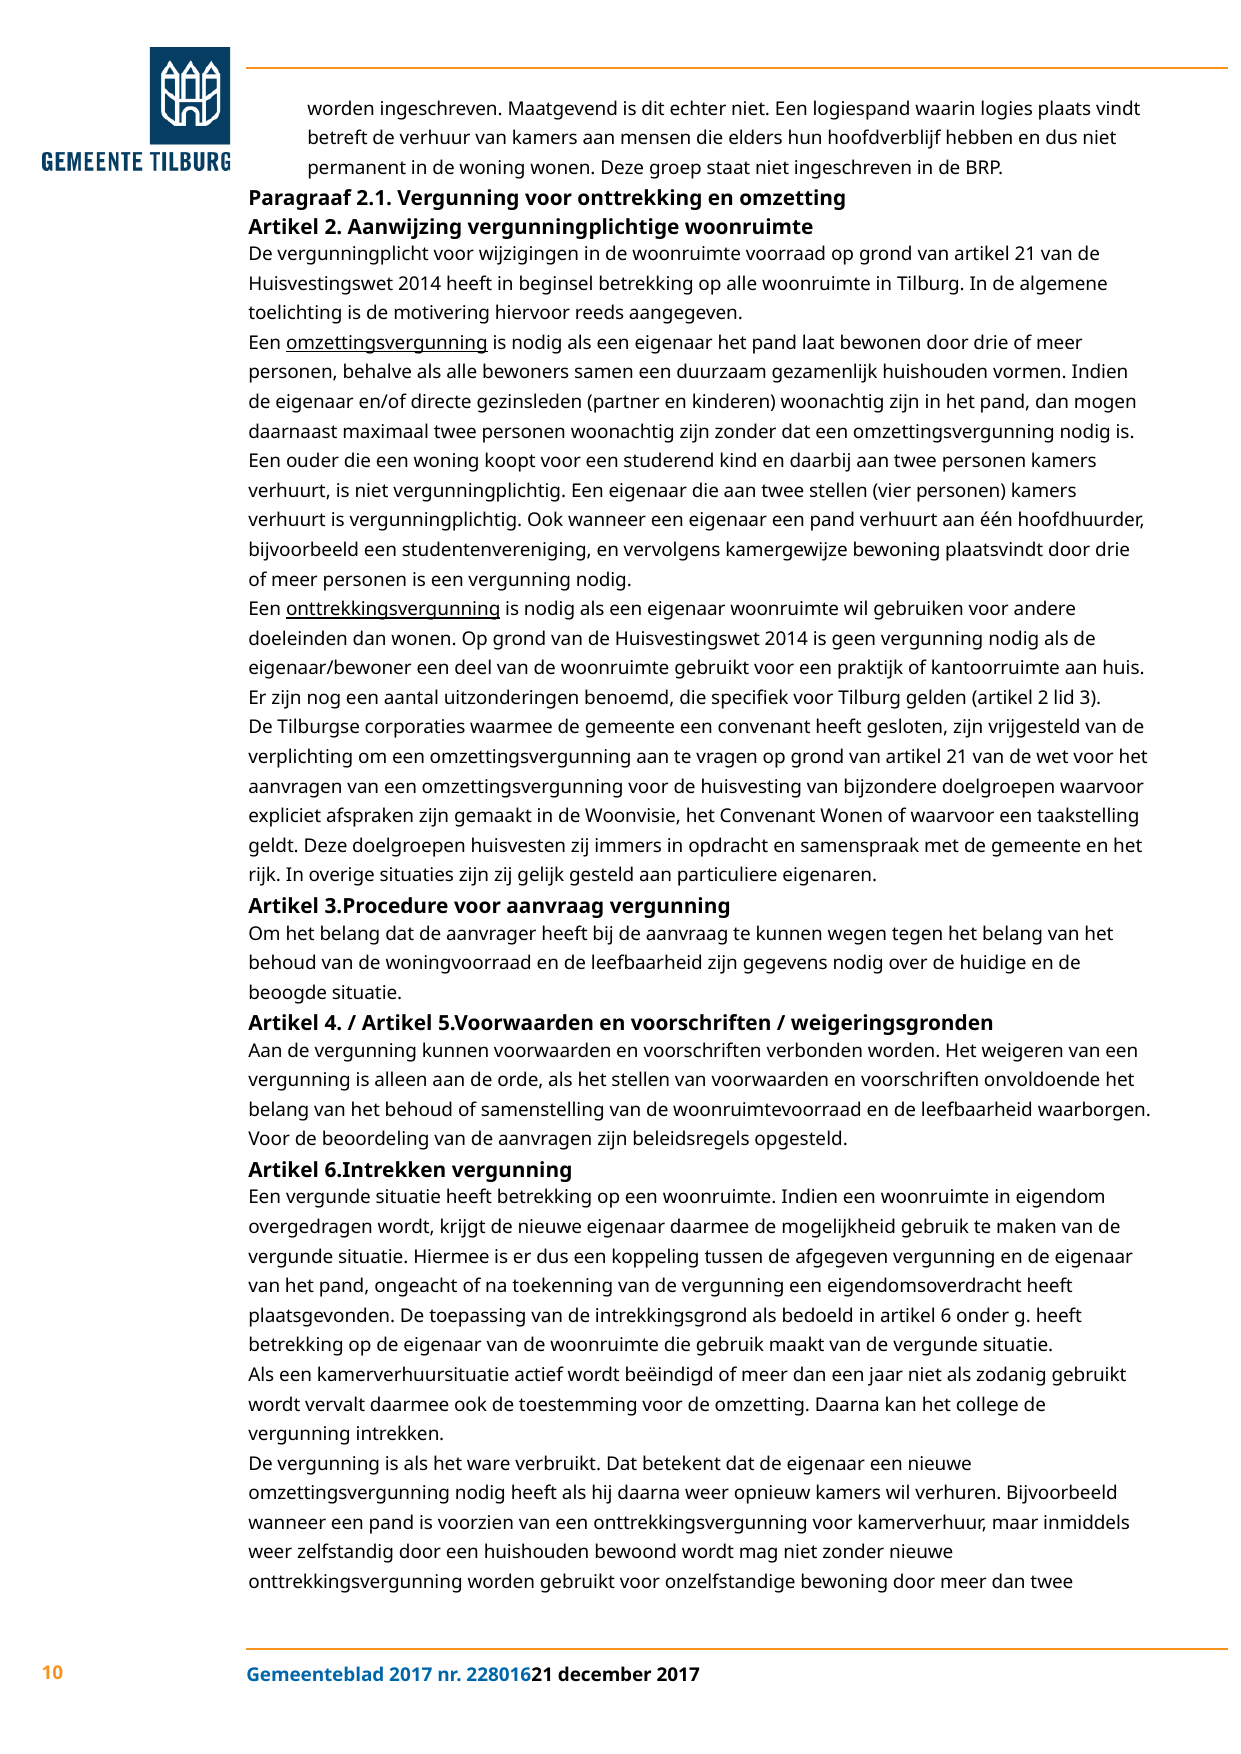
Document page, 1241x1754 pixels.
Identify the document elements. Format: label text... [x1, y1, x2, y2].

text Als een kamerverhuursituatie actief wordt beëindigd of meer dan een jaar niet als zodanig gebruikt wordt vervalt daarmee ook de toestemming voor de omzetting. Daarna kan het college de vergunning intrekken. [248, 1361, 1152, 1446]
text Artikel 6.Intrekken vergunning [248, 1155, 1152, 1184]
text Artikel 2. Aanwijzing vergunningplichtige woonruimte [248, 212, 1152, 240]
text Een ouder die een woning koopt voor een studerend kind en daarbij aan twee personen kamers verhuurt, is niet vergunningplichtig. Een eigenaar die aan twee stellen (vier personen) kamers verhuurt is vergunningplichtig. Ook wanneer een eigenaar een pand verhuurt aan één hoofdhuurder, bijvoorbeeld een studentenvereniging, en vervolgens kamergewijze bewoning plaatsvindt door drie of meer personen is een vergunning nodig. [248, 447, 1152, 592]
text Aan de vergunning kunnen voorwaarden en voorschriften verbonden worden. Het weigeren van een vergunning is alleen aan de orde, als het stellen van voorwaarden en voorschriften onvoldoende het belang van het behoud of samenstelling van de woonruimtevoorraad en de leefbaarheid waarborgen. Voor de beoordeling van de aanvragen zijn beleidsregels opgesteld. [248, 1037, 1152, 1151]
picture [41, 47, 231, 172]
text Om het belang dat de aanvrager heeft bij de aanvraag te kunnen wegen tegen het belang van het behoud van de woningvoorraad en de leefbaarheid zijn gegevens nodig over de huidige en de beoogde situatie. [248, 920, 1152, 1004]
text Een onttrekkingsvergunning is nodig als een eigenaar woonruimte wil gebruiken voor andere doeleinden dan wonen. Op grond van de Huisvestingswet 2014 is geen vergunning nodig als de eigenaar/bewoner een deel van de woonruimte gebruikt voor een praktijk of kantoorruimte aan huis. Er zijn nog een aantal uitzonderingen benoemd, die specifiek voor Tilburg gelden (artikel 2 lid 3). [248, 595, 1152, 710]
text De vergunningplicht voor wijzigingen in de woonruimte voorraad op grond van artikel 21 van de Huisvestingswet 2014 heeft in beginsel betrekking op alle woonruimte in Tilburg. In de algemene toelichting is de motivering hiervoor reeds aangegeven. [248, 240, 1152, 325]
text Een omzettingsvergunning is nodig als een eigenaar het pand laat bewonen door drie of meer personen, behalve als alle bewoners samen een duurzaam gezamenlijk huishouden vormen. Indien de eigenaar en/of directe gezinsleden (partner en kinderen) woonachtig zijn in het pand, dan mogen daarnaast maximaal twee personen woonachtig zijn zonder dat een omzettingsvergunning nodig is. [248, 329, 1152, 444]
text Een vergunde situatie heeft betrekking op een woonruimte. Indien een woonruimte in eigendom overgedragen wordt, krijgt de nieuwe eigenaar daarmee de mogelijkheid gebruik te maken van de vergunde situatie. Hiermee is er dus een koppeling tussen de afgegeven vergunning en de eigenaar van het pand, ongeacht of na toekenning van de vergunning een eigendomsoverdracht heeft plaatsgevonden. De toepassing van de intrekkingsgrond als bedoeld in artikel 6 onder g. heeft betrekking op de eigenaar van de woonruimte die gebruik maakt van de vergunde situatie. [248, 1184, 1152, 1357]
text Artikel 4. / Artikel 5.Voorwaarden en voorschriften / weigeringsgronden [248, 1008, 1152, 1037]
text Artikel 3.Procedure voor aanvraag vergunning [248, 891, 1152, 920]
text De Tilburgse corporaties waarmee de gemeente een convenant heeft gesloten, zijn vrijgesteld van de verplichting om een omzettingsvergunning aan te vragen op grond van artikel 21 van de wet voor het aanvragen van een omzettingsvergunning voor de huisvesting van bijzondere doelgroepen waarvoor expliciet afspraken zijn gemaakt in de Woonvisie, het Convenant Wonen of waarvoor een taakstelling geldt. Deze doelgroepen huisvesten zij immers in opdracht en samenspraak met de gemeente en het rijk. In overige situaties zijn zij gelijk gesteld aan particuliere eigenaren. [248, 714, 1152, 887]
text De vergunning is als het ware verbruikt. Dat betekent dat de eigenaar een nieuwe omzettingsvergunning nodig heeft als hij daarna weer opnieuw kamers wil verhuren. Bijvoorbeeld wanneer een pand is voorzien van een onttrekkingsvergunning voor kamerverhuur, maar inmiddels weer zelfstandig door een huishouden bewoond wordt mag niet zonder nieuwe onttrekkingsvergunning worden gebruikt voor onzelfstandige bewoning door meer dan twee [248, 1450, 1152, 1594]
text Paragraaf 2.1. Vergunning voor onttrekking en omzetting [248, 183, 1152, 212]
list worden ingeschreven. Maatgevend is dit echter niet. Een logiespand waarin logies plaats vindt betreft de verhuur van kamers aan mensen die elders hun hoofdverblijf hebben en dus niet permanent in de woning wonen. Deze groep staat niet ingeschreven in de BRP. [248, 95, 1152, 180]
